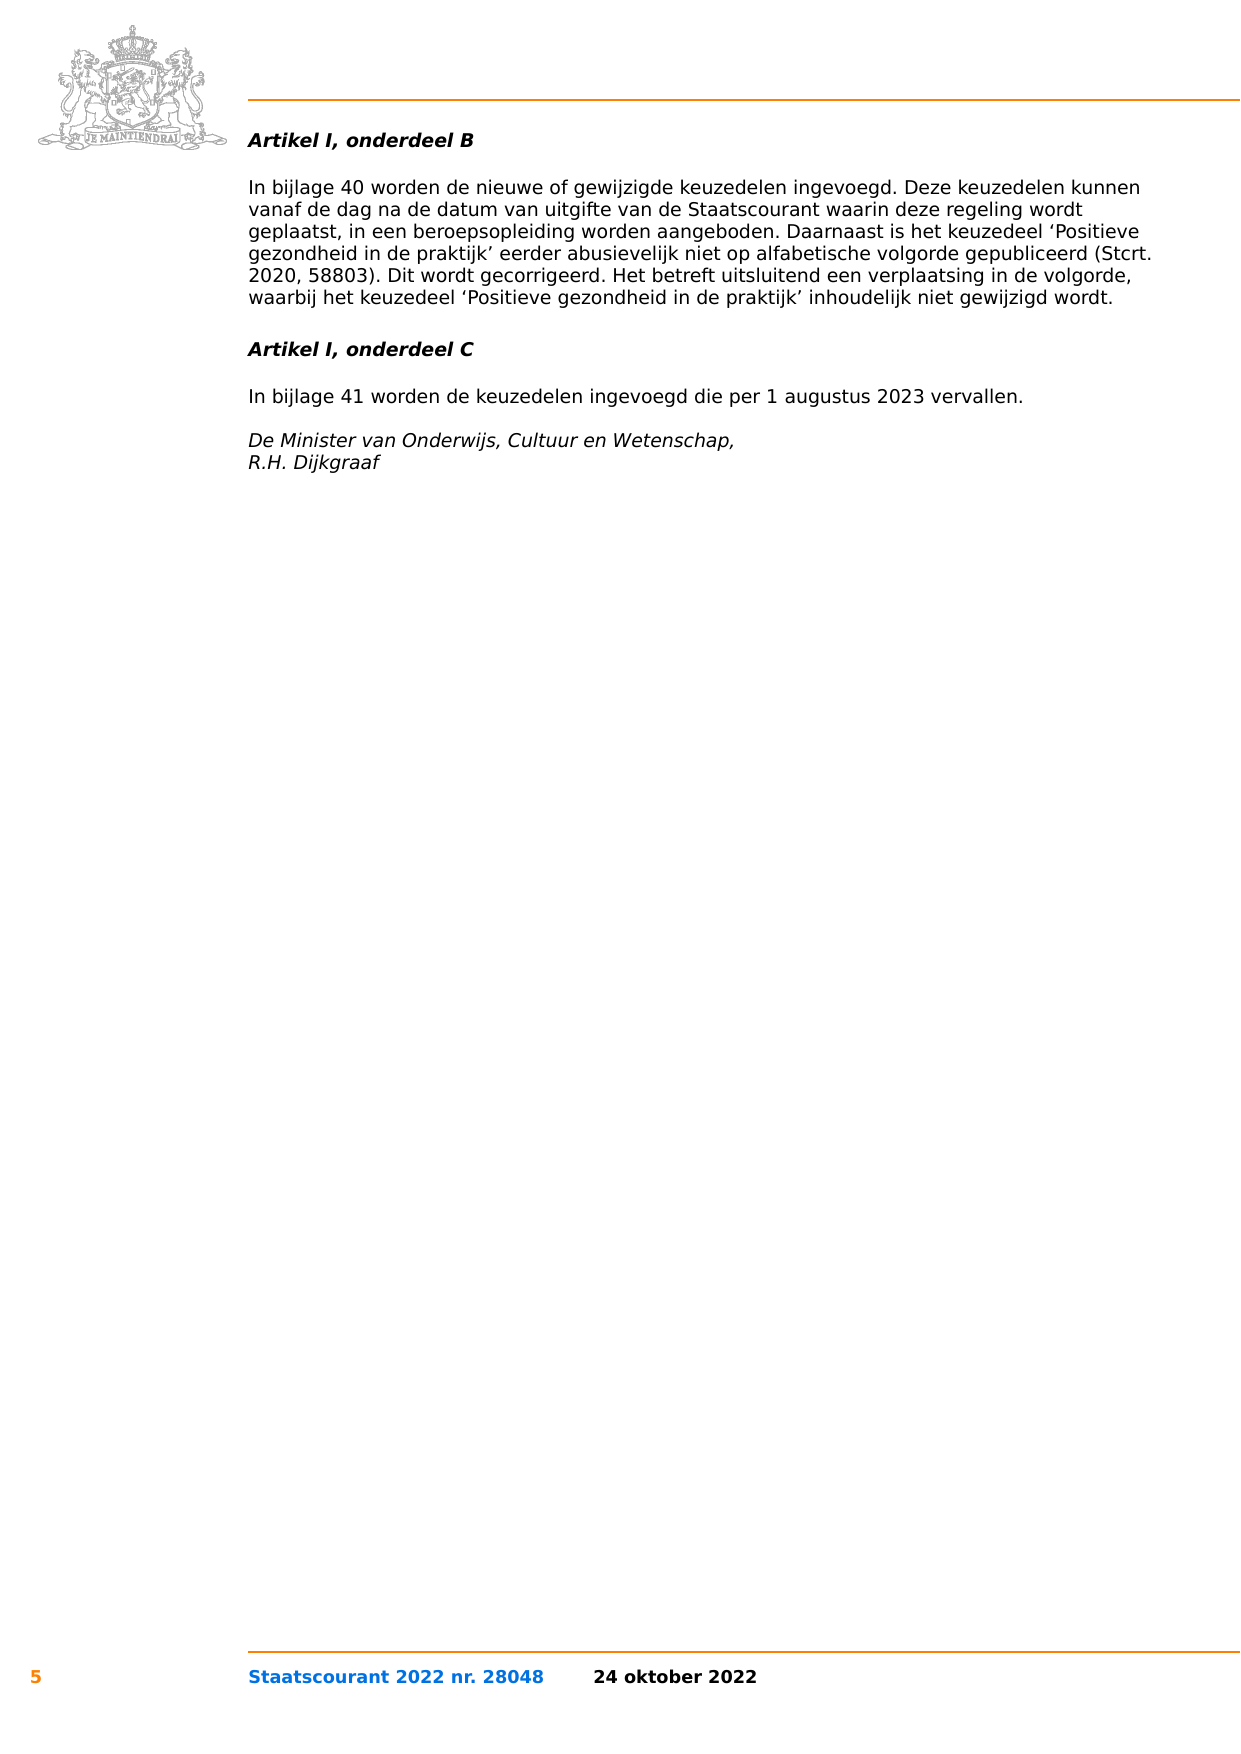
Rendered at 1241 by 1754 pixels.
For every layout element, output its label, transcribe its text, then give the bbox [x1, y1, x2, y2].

subtitle Artikel I, onderdeel C [248, 339, 1163, 361]
text In bijlage 41 worden de keuzedelen ingevoegd die per 1 augustus 2023 vervallen. [248, 386, 1163, 408]
subtitle Artikel I, onderdeel B [248, 130, 1163, 152]
text De Minister van Onderwijs, Cultuur en Wetenschap, R.H. Dijkgraaf [248, 429, 1163, 473]
text In bijlage 40 worden de nieuwe of gewijzigde keuzedelen ingevoegd. Deze keuzedelen kunnen vanaf de dag na de datum van uitgifte van de Staatscourant waarin deze regeling wordt geplaatst, in een beroepsopleiding worden aangeboden. Daarnaast is het keuzedeel ‘Positieve gezondheid in de praktijk’ eerder abusievelijk niet op alfabetische volgorde gepubliceerd (Stcrt. 2020, 58803). Dit wordt gecorrigeerd. Het betreft uitsluitend een verplaatsing in de volgorde, waarbij het keuzedeel ‘Positieve gezondheid in de praktijk’ inhoudelijk niet gewijzigd wordt. [248, 177, 1163, 309]
picture [38, 25, 227, 150]
